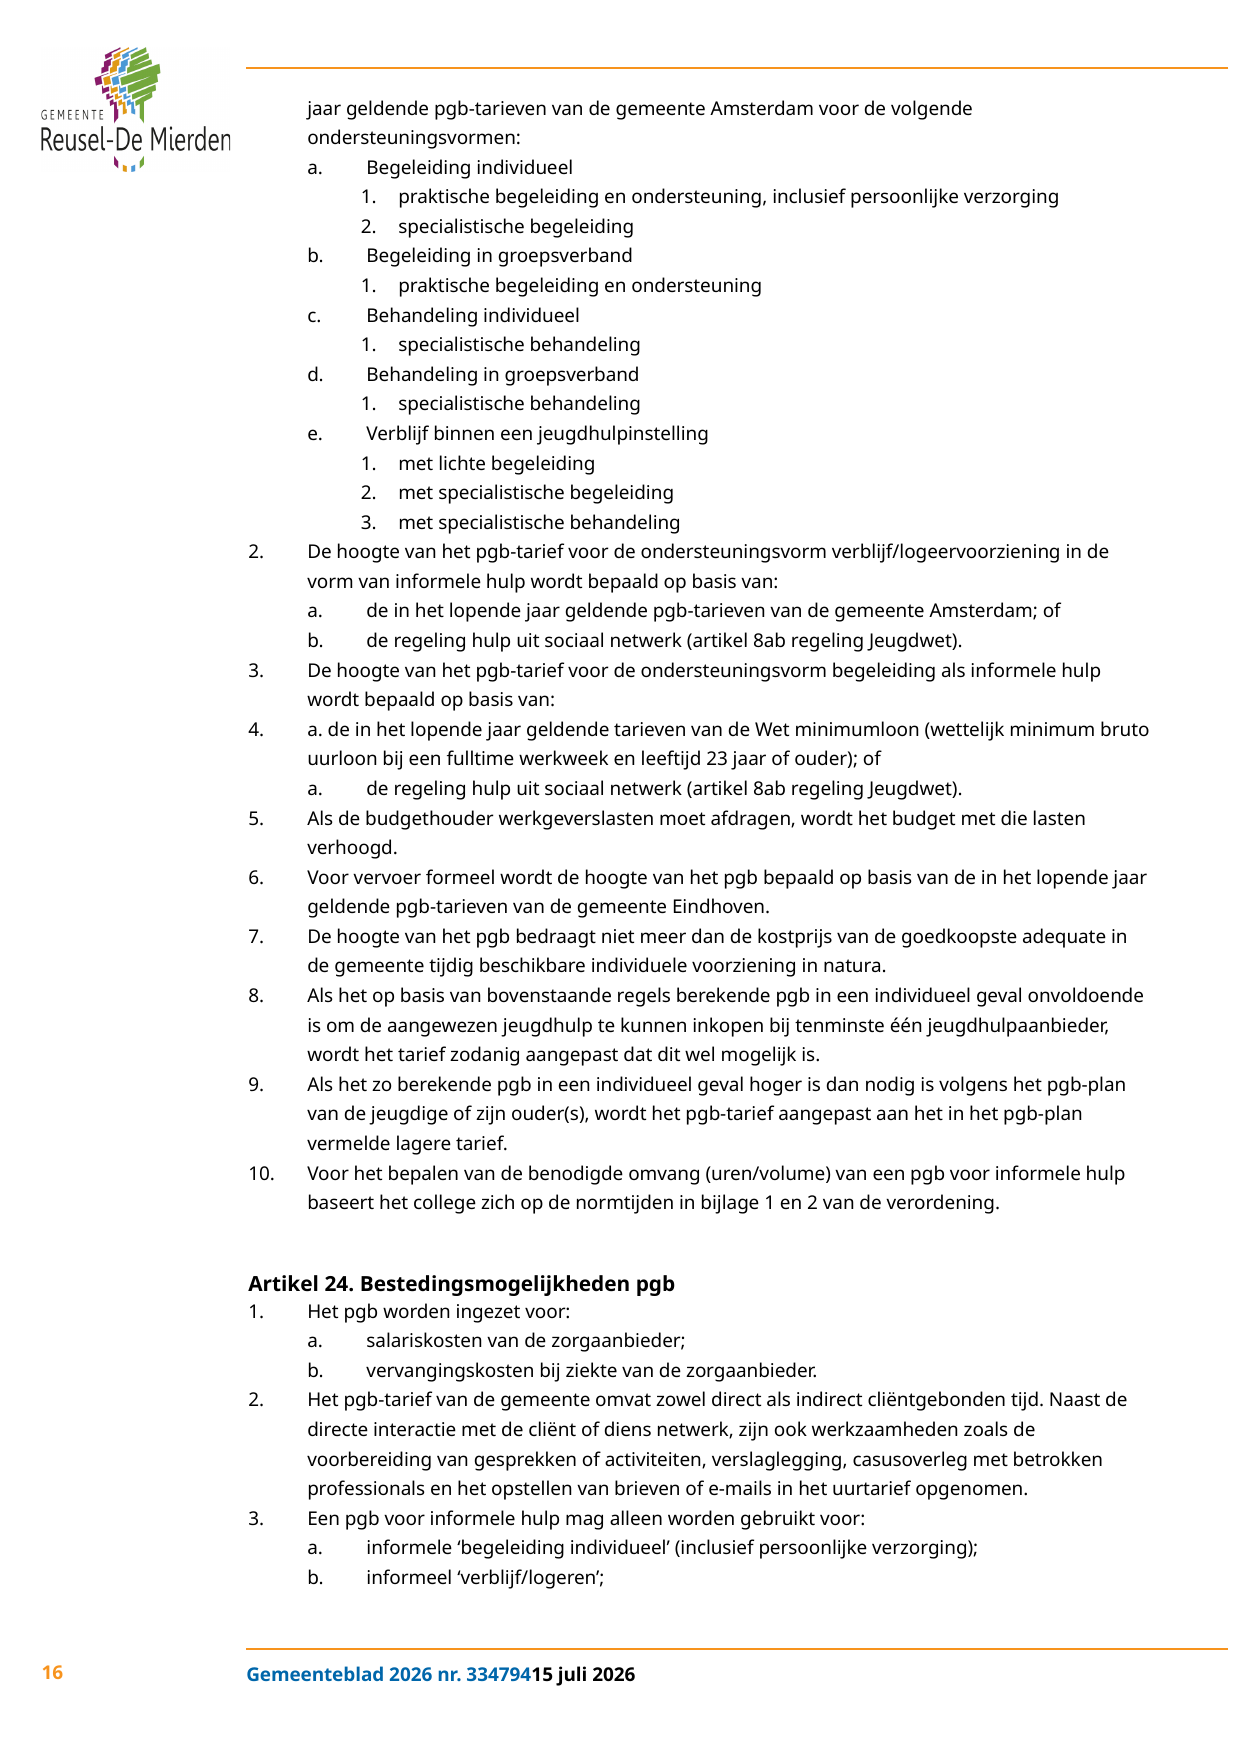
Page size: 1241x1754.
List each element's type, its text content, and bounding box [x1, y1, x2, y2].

list Als het zo berekende pgb in een individueel geval hoger is dan nodig is volgens het pgb-plan van de jeugdige of zijn ouder(s), wordt het pgb-tarief aangepast aan het in het pgb-plan vermelde lagere tarief. [248, 1071, 1152, 1156]
list Begeleiding individueel [307, 154, 1152, 180]
list Voor het bepalen van de benodigde omvang (uren/volume) van een pgb voor informele hulp baseert het college zich op de normtijden in bijlage 1 en 2 van de verordening. [248, 1160, 1152, 1215]
list specialistische begeleiding [361, 213, 1152, 239]
list De hoogte van het pgb-tarief voor de ondersteuningsvorm begeleiding als informele hulp wordt bepaald op basis van: [248, 657, 1152, 712]
list Behandeling individueel [307, 302, 1152, 328]
list Voor vervoer formeel wordt de hoogte van het pgb bepaald op basis van de in het lopende jaar geldende pgb-tarieven van de gemeente Eindhoven. [248, 864, 1152, 919]
list praktische begeleiding en ondersteuning [361, 272, 1152, 298]
list Het pgb-tarief van de gemeente omvat zowel direct als indirect cliëntgebonden tijd. Naast de directe interactie met de cliënt of diens netwerk, zijn ook werkzaamheden zoals de voorbereiding van gesprekken of activiteiten, verslaglegging, casusoverleg met betrokken professionals en het opstellen van brieven of e-mails in het uurtarief opgenomen. [248, 1387, 1152, 1501]
list vervangingskosten bij ziekte van de zorgaanbieder. [307, 1357, 1152, 1383]
list specialistische behandeling [361, 331, 1152, 357]
list praktische begeleiding en ondersteuning, inclusief persoonlijke verzorging [361, 183, 1152, 209]
list jaar geldende pgb-tarieven van de gemeente Amsterdam voor de volgende ondersteuningsvormen: [248, 95, 1152, 150]
list de regeling hulp uit sociaal netwerk (artikel 8ab regeling Jeugdwet). [307, 627, 1152, 653]
list De hoogte van het pgb-tarief voor de ondersteuningsvorm verblijf/logeervoorziening in de vorm van informele hulp wordt bepaald op basis van: [248, 538, 1152, 594]
list Behandeling in groepsverband [307, 361, 1152, 387]
text Artikel 24. Bestedingsmogelijkheden pgb [248, 1269, 1152, 1298]
list informele ‘begeleiding individueel’ (inclusief persoonlijke verzorging); [307, 1534, 1152, 1560]
list specialistische behandeling [361, 391, 1152, 416]
list De hoogte van het pgb bedraagt niet meer dan de kostprijs van de goedkoopste adequate in de gemeente tijdig beschikbare individuele voorziening in natura. [248, 923, 1152, 978]
list Als het op basis van bovenstaande regels berekende pgb in een individueel geval onvoldoende is om de aangewezen jeugdhulp te kunnen inkopen bij tenminste één jeugdhulpaanbieder, wordt het tarief zodanig aangepast dat dit wel mogelijk is. [248, 982, 1152, 1067]
list Verblijf binnen een jeugdhulpinstelling [307, 420, 1152, 446]
list Een pgb voor informele hulp mag alleen worden gebruikt voor: [248, 1505, 1152, 1531]
list met specialistische behandeling [361, 509, 1152, 535]
list met specialistische begeleiding [361, 479, 1152, 505]
list de in het lopende jaar geldende pgb-tarieven van de gemeente Amsterdam; of [307, 598, 1152, 623]
list salariskosten van de zorgaanbieder; [307, 1327, 1152, 1353]
list Het pgb worden ingezet voor: [248, 1298, 1152, 1323]
list Begeleiding in groepsverband [307, 243, 1152, 268]
list Als de budgethouder werkgeverslasten moet afdragen, wordt het budget met die lasten verhoogd. [248, 805, 1152, 860]
picture [41, 47, 231, 172]
list met lichte begeleiding [361, 450, 1152, 476]
list de regeling hulp uit sociaal netwerk (artikel 8ab regeling Jeugdwet). [307, 775, 1152, 801]
list a. de in het lopende jaar geldende tarieven van de Wet minimumloon (wettelijk minimum bruto uurloon bij een fulltime werkweek en leeftijd 23 jaar of ouder); of [248, 716, 1152, 771]
list informeel ‘verblijf/logeren’; [307, 1564, 1152, 1590]
